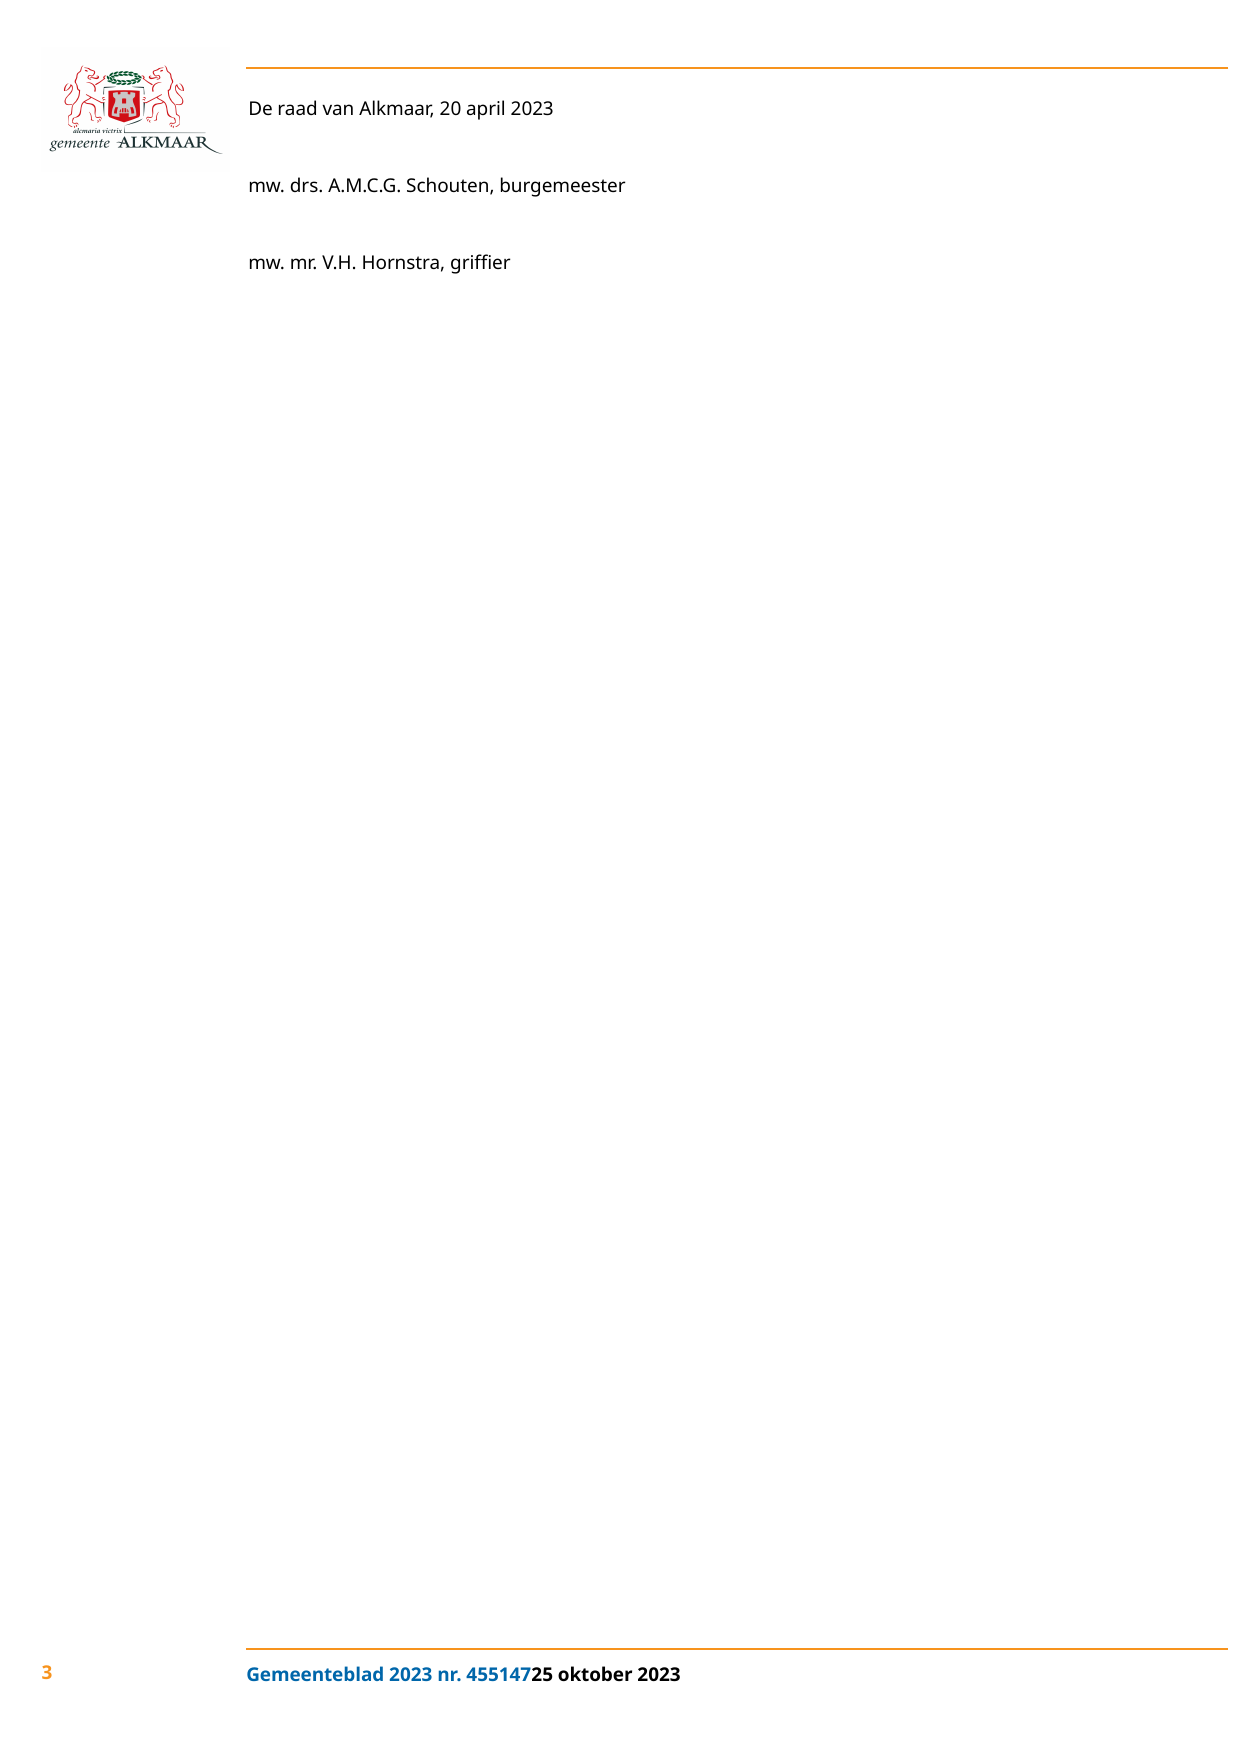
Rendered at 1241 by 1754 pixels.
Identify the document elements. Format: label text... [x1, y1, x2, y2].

text De raad van Alkmaar, 20 april 2023 [248, 95, 1152, 121]
text mw. mr. V.H. Hornstra, griffier [248, 249, 1152, 275]
text mw. drs. A.M.C.G. Schouten, burgemeester [248, 172, 1152, 198]
picture [41, 47, 231, 172]
